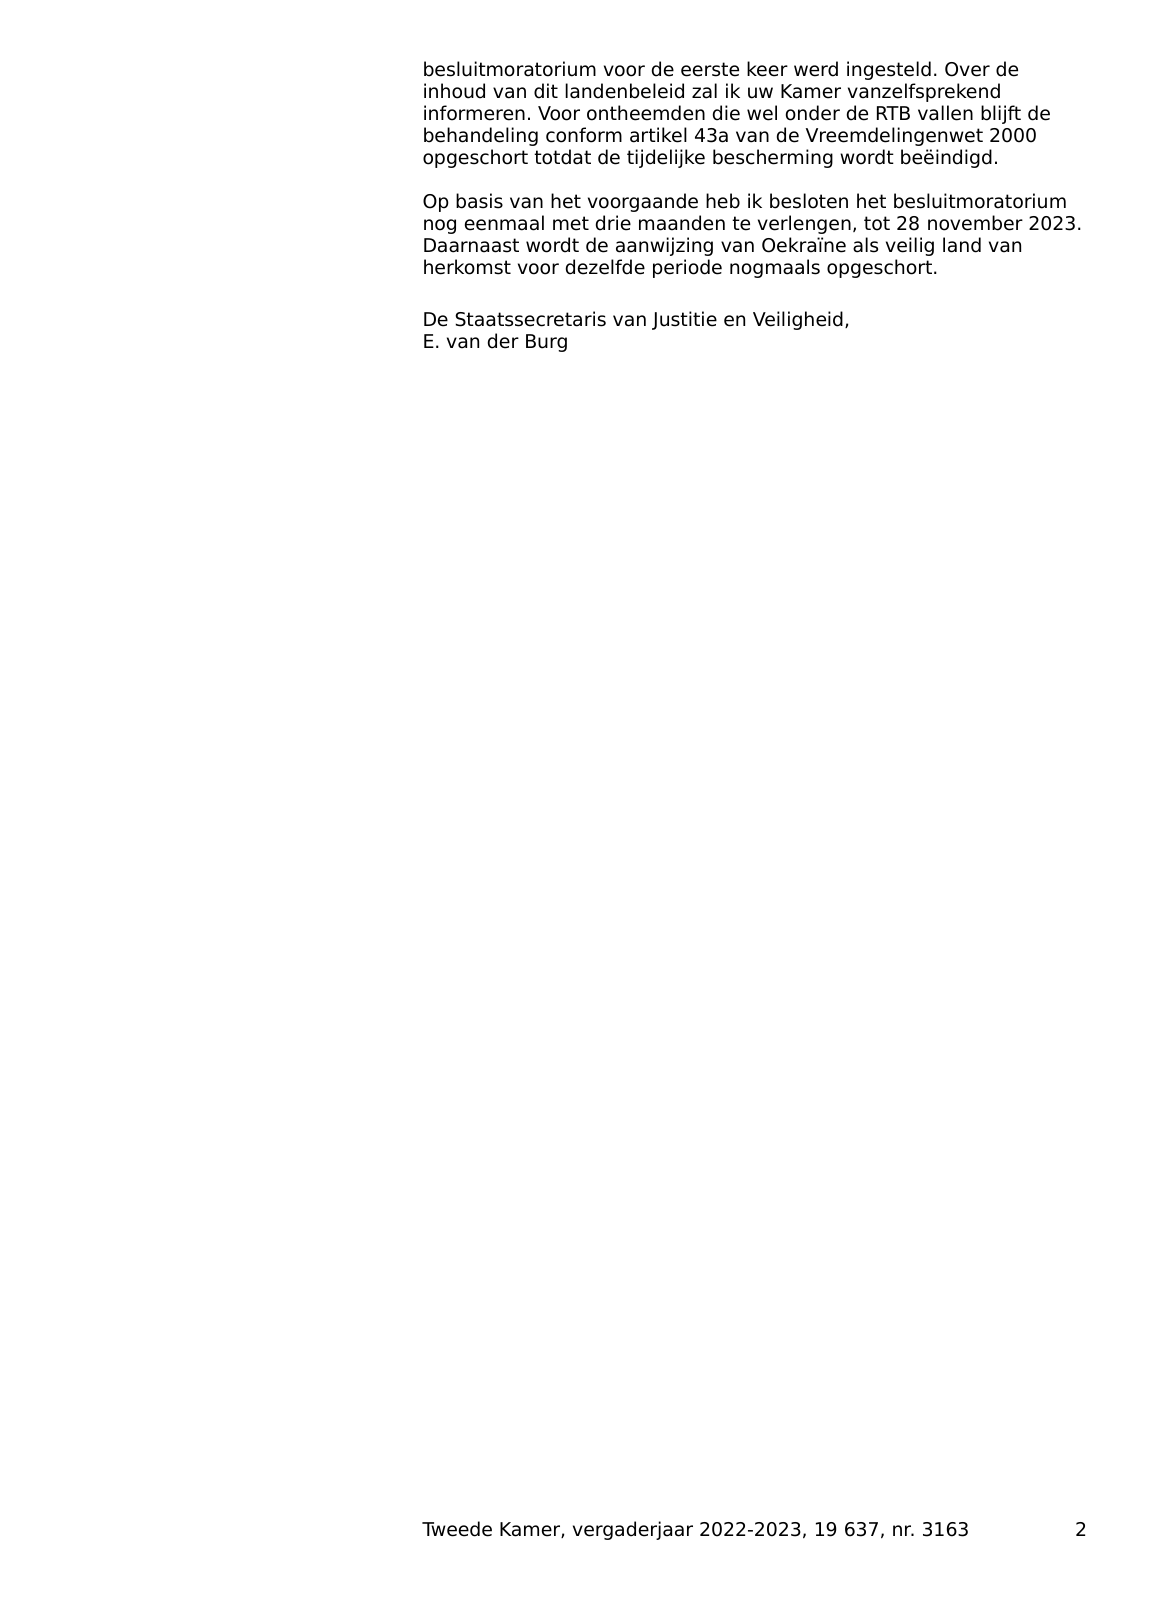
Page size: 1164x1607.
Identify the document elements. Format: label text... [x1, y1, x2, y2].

text besluitmoratorium voor de eerste keer werd ingesteld. Over de inhoud van dit landenbeleid zal ik uw Kamer vanzelfsprekend informeren. Voor ontheemden die wel onder de RTB vallen blijft de behandeling conform artikel 43a van de Vreemdelingenwet 2000 opgeschort totdat de tijdelijke bescherming wordt beëindigd. [422, 59, 1087, 169]
text De Staatssecretaris van Justitie en Veiligheid, E. van der Burg [422, 309, 1087, 353]
text Op basis van het voorgaande heb ik besloten het besluitmoratorium nog eenmaal met drie maanden te verlengen, tot 28 november 2023. Daarnaast wordt de aanwijzing van Oekraïne als veilig land van herkomst voor dezelfde periode nogmaals opgeschort. [422, 191, 1087, 279]
